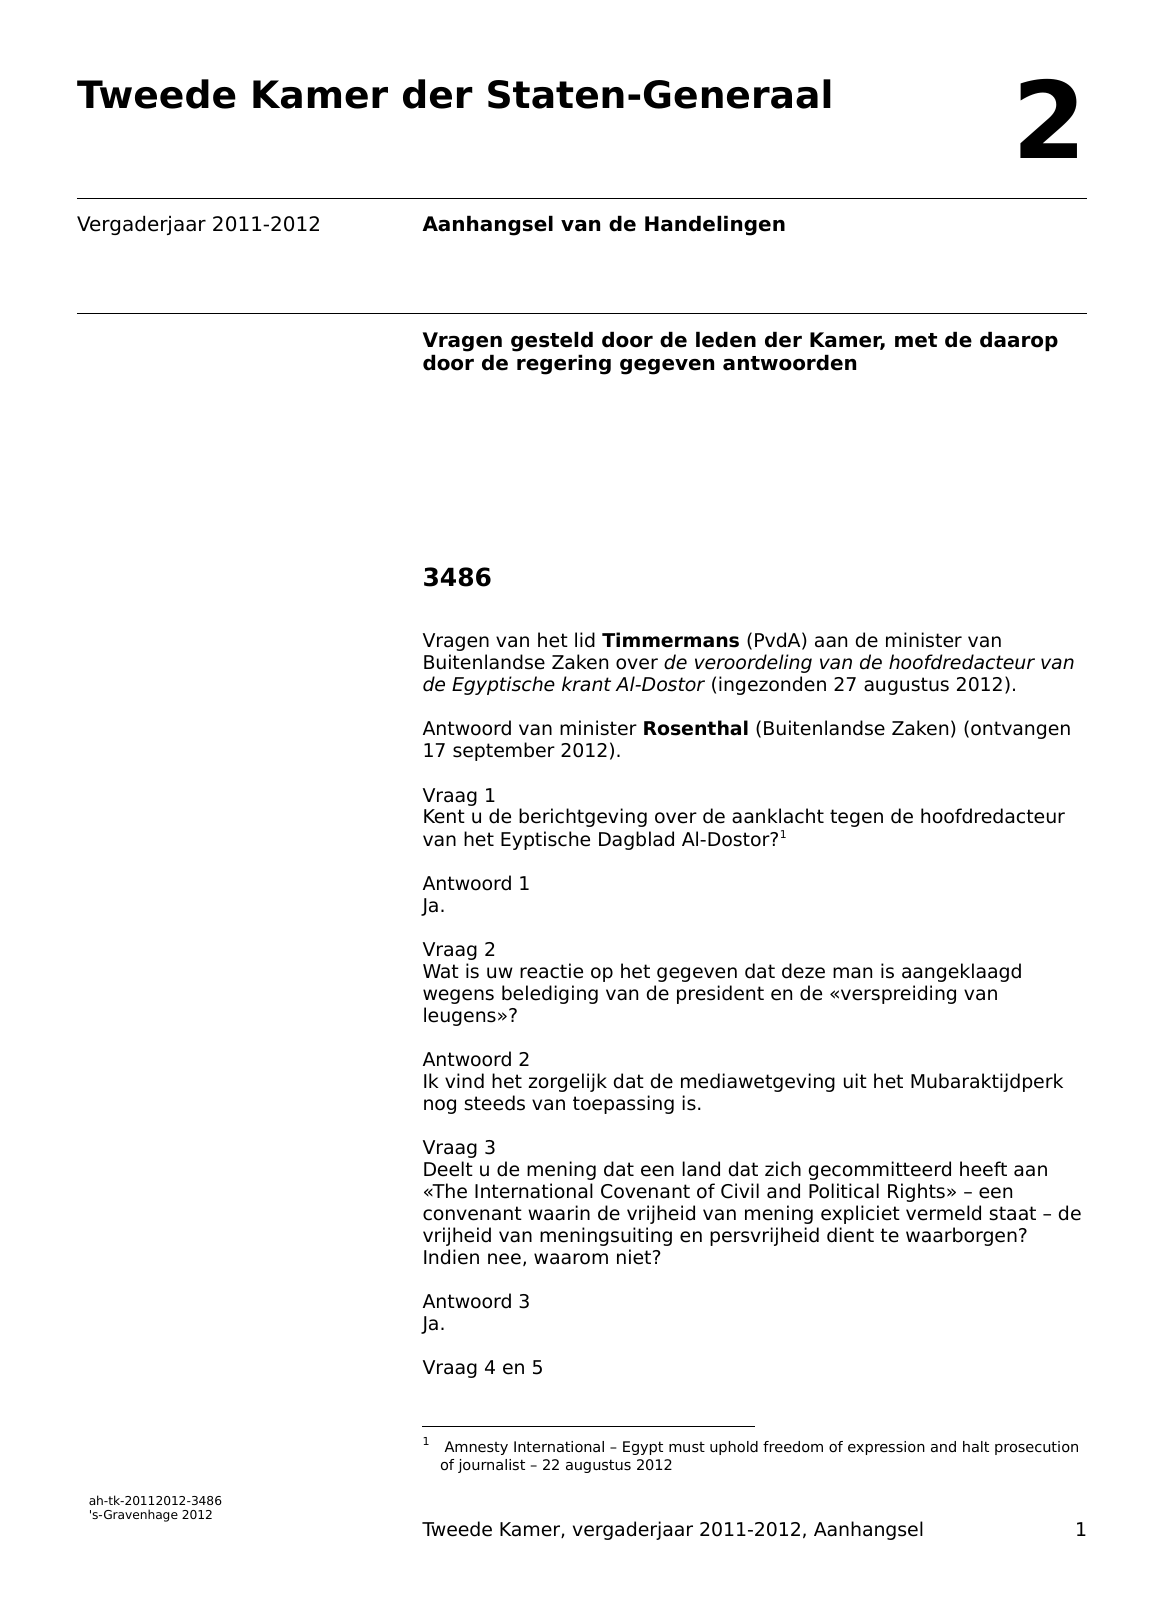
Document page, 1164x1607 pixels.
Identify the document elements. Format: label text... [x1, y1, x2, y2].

text Antwoord 2 [422, 1049, 1087, 1071]
text Antwoord 1 [422, 873, 1087, 894]
text Vraag 2 [422, 939, 1087, 961]
table_cell Vergaderjaar 2011-2012 [77, 199, 422, 313]
text Antwoord van minister Rosenthal (Buitenlandse Zaken) (ontvangen 17 september 2012). [422, 718, 1087, 762]
text Wat is uw reactie op het gegeven dat deze man is aangeklaagd wegens belediging van de president en de «verspreiding van leugens»? [422, 961, 1087, 1027]
text Vraag 1 [422, 784, 1087, 806]
text Deelt u de mening dat een land dat zich gecommitteerd heeft aan «The International Covenant of Civil and Political Rights» – een convenant waarin de vrijheid van mening expliciet vermeld staat – de vrijheid van meningsuiting en persvrijheid dient te waarborgen? Indien nee, waarom niet? [422, 1159, 1087, 1269]
text 's-Gravenhage 2012 [88, 1508, 323, 1522]
table_cell Vragen gesteld door de leden der Kamer, met de daarop door de regering gegeven antwoorden [422, 314, 1087, 375]
text Amnesty International – Egypt must uphold freedom of expression and halt prosecution of journalist – 22 augustus 2012 [422, 1435, 1087, 1474]
text Antwoord 3 [422, 1291, 1087, 1313]
text Ik vind het zorgelijk dat de mediawetgeving uit het Mubaraktijdperk nog steeds van toepassing is. [422, 1071, 1087, 1115]
text 3486 [422, 563, 1087, 592]
text ah-tk-20112012-3486 [88, 1494, 323, 1508]
table_header 2 [886, 59, 1087, 198]
table_header Tweede Kamer der Staten-Generaal [77, 59, 886, 198]
text Vraag 4 en 5 [422, 1357, 1087, 1379]
text Ja. [422, 894, 1087, 917]
text Kent u de berichtgeving over de aanklacht tegen de hoofdredacteur van het Eyptische Dagblad Al-Dostor? [422, 806, 1087, 850]
table_cell Aanhangsel van de Handelingen [422, 199, 1087, 313]
text Vraag 3 [422, 1137, 1087, 1159]
text Ja. [422, 1313, 1087, 1335]
table_cell [77, 314, 422, 375]
text Vragen van het lid Timmermans (PvdA) aan de minister van Buitenlandse Zaken over de veroordeling van de hoofdredacteur van de Egyptische krant Al-Dostor (ingezonden 27 augustus 2012). [422, 630, 1087, 696]
